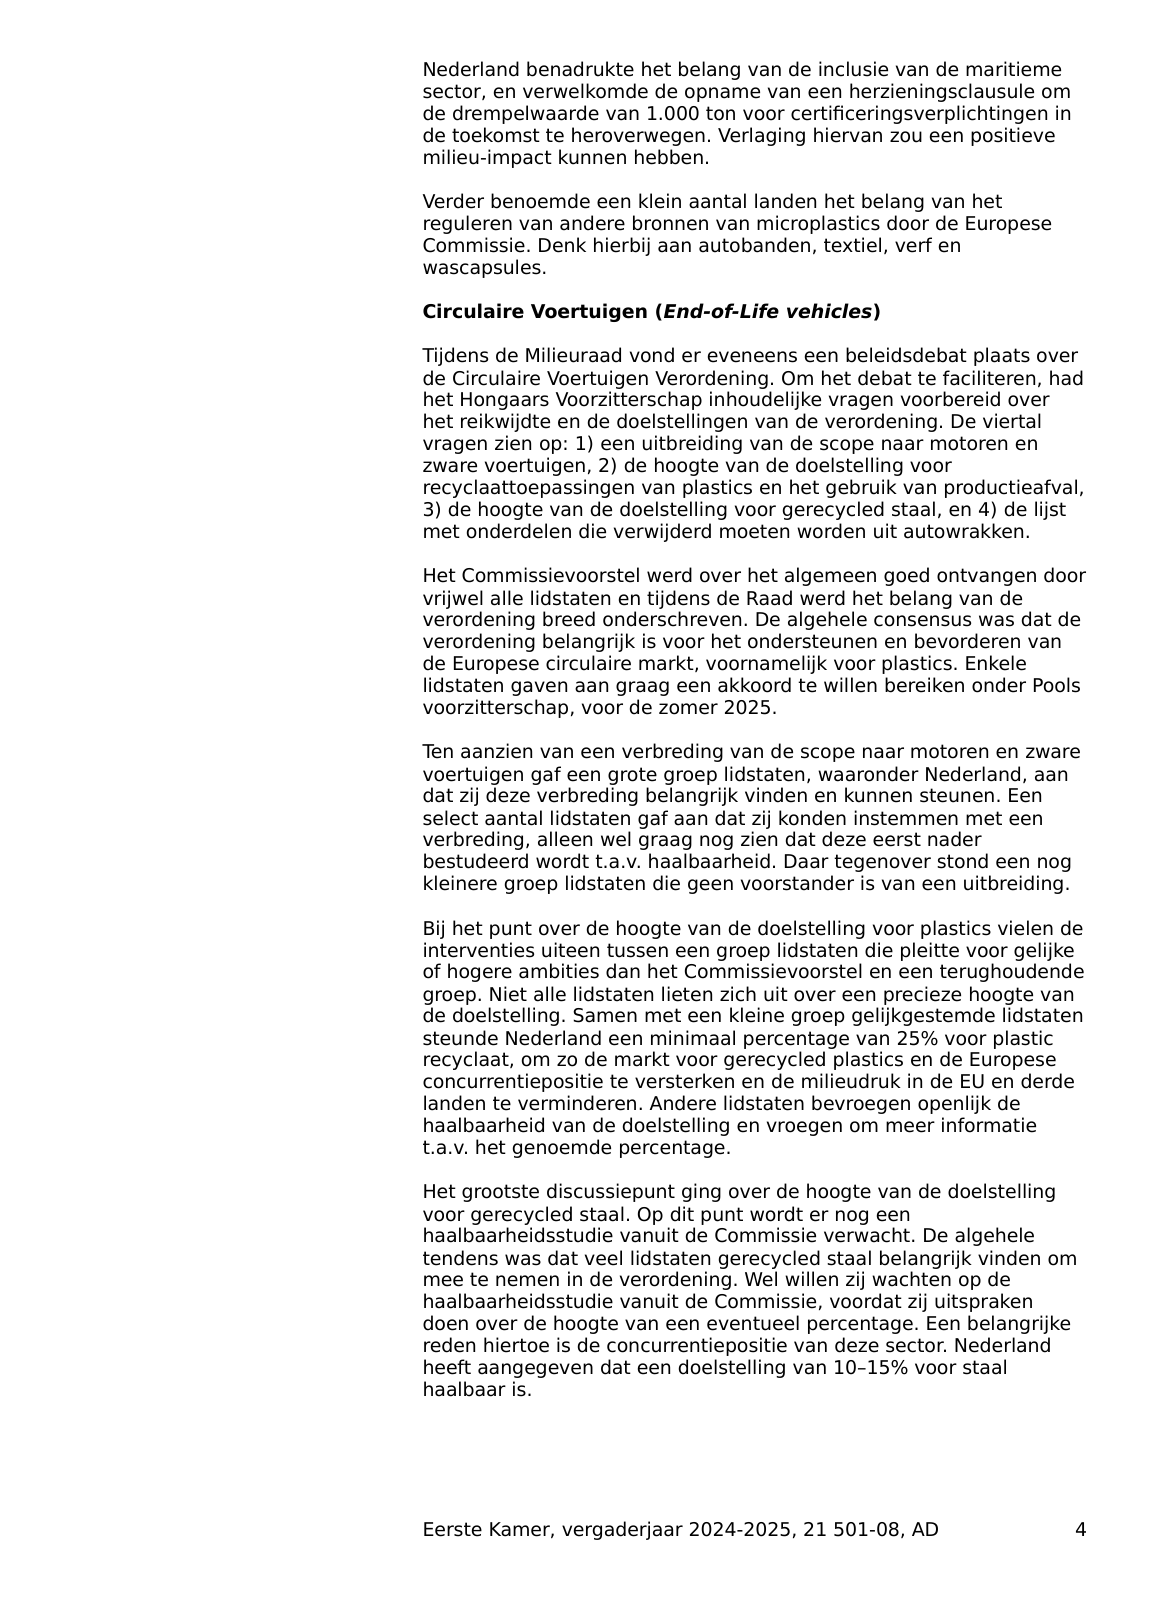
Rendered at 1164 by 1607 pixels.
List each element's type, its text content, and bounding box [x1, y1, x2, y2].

text Ten aanzien van een verbreding van de scope naar motoren en zware voertuigen gaf een grote groep lidstaten, waaronder Nederland, aan dat zij deze verbreding belangrijk vinden en kunnen steunen. Een select aantal lidstaten gaf aan dat zij konden instemmen met een verbreding, alleen wel graag nog zien dat deze eerst nader bestudeerd wordt t.a.v. haalbaarheid. Daar tegenover stond een nog kleinere groep lidstaten die geen voorstander is van een uitbreiding. [422, 741, 1087, 895]
subtitle Circulaire Voertuigen (End-of-Life vehicles) [422, 301, 1087, 323]
text Het Commissievoorstel werd over het algemeen goed ontvangen door vrijwel alle lidstaten en tijdens de Raad werd het belang van de verordening breed onderschreven. De algehele consensus was dat de verordening belangrijk is voor het ondersteunen en bevorderen van de Europese circulaire markt, voornamelijk voor plastics. Enkele lidstaten gaven aan graag een akkoord te willen bereiken onder Pools voorzitterschap, voor de zomer 2025. [422, 565, 1087, 719]
text Nederland benadrukte het belang van de inclusie van de maritieme sector, en verwelkomde de opname van een herzieningsclausule om de drempelwaarde van 1.000 ton voor certificeringsverplichtingen in de toekomst te heroverwegen. Verlaging hiervan zou een positieve milieu-impact kunnen hebben. [422, 59, 1087, 169]
text Het grootste discussiepunt ging over de hoogte van de doelstelling voor gerecycled staal. Op dit punt wordt er nog een haalbaarheidsstudie vanuit de Commissie verwacht. De algehele tendens was dat veel lidstaten gerecycled staal belangrijk vinden om mee te nemen in de verordening. Wel willen zij wachten op de haalbaarheidsstudie vanuit de Commissie, voordat zij uitspraken doen over de hoogte van een eventueel percentage. Een belangrijke reden hiertoe is de concurrentiepositie van deze sector. Nederland heeft aangegeven dat een doelstelling van 10–15% voor staal haalbaar is. [422, 1181, 1087, 1401]
text Verder benoemde een klein aantal landen het belang van het reguleren van andere bronnen van microplastics door de Europese Commissie. Denk hierbij aan autobanden, textiel, verf en wascapsules. [422, 191, 1087, 279]
text Bij het punt over de hoogte van de doelstelling voor plastics vielen de interventies uiteen tussen een groep lidstaten die pleitte voor gelijke of hogere ambities dan het Commissievoorstel en een terughoudende groep. Niet alle lidstaten lieten zich uit over een precieze hoogte van de doelstelling. Samen met een kleine groep gelijkgestemde lidstaten steunde Nederland een minimaal percentage van 25% voor plastic recyclaat, om zo de markt voor gerecycled plastics en de Europese concurrentiepositie te versterken en de milieudruk in de EU en derde landen te verminderen. Andere lidstaten bevroegen openlijk de haalbaarheid van de doelstelling en vroegen om meer informatie t.a.v. het genoemde percentage. [422, 917, 1087, 1159]
text Tijdens de Milieuraad vond er eveneens een beleidsdebat plaats over de Circulaire Voertuigen Verordening. Om het debat te faciliteren, had het Hongaars Voorzitterschap inhoudelijke vragen voorbereid over het reikwijdte en de doelstellingen van de verordening. De viertal vragen zien op: 1) een uitbreiding van de scope naar motoren en zware voertuigen, 2) de hoogte van de doelstelling voor recyclaattoepassingen van plastics en het gebruik van productieafval, 3) de hoogte van de doelstelling voor gerecycled staal, en 4) de lijst met onderdelen die verwijderd moeten worden uit autowrakken. [422, 345, 1087, 543]
